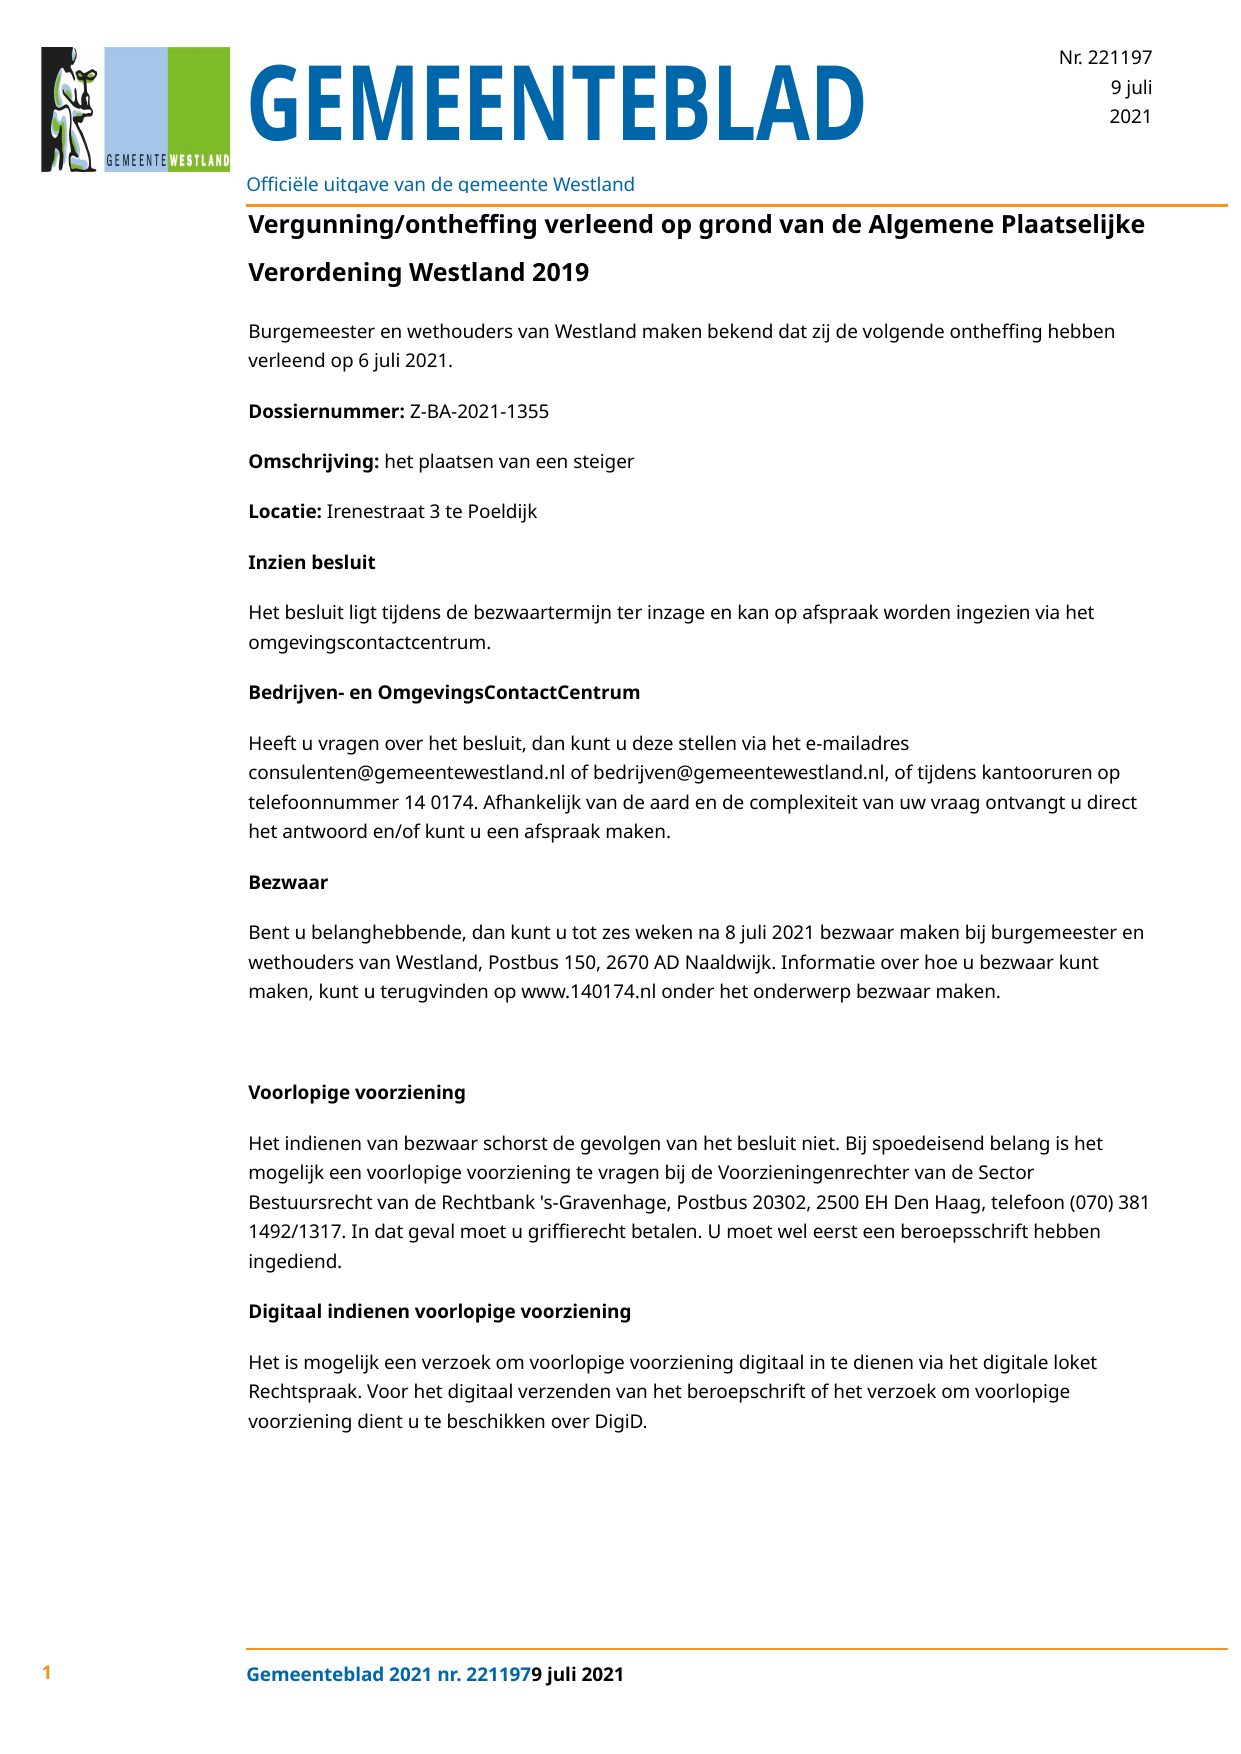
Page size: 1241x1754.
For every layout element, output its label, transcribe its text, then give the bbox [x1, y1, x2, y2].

text Vergunning/ontheffing verleend op grond van de Algemene Plaatselijke Verordening Westland 2019 [248, 207, 1152, 288]
text Locatie: Irenestraat 3 te Poeldijk [248, 499, 1152, 524]
text Bent u belanghebbende, dan kunt u tot zes weken na 8 juli 2021 bezwaar maken bij burgemeester en wethouders van Westland, Postbus 150, 2670 AD Naaldwijk. Informatie over hoe u bezwaar kunt maken, kunt u terugvinden op www.140174.nl onder het onderwerp bezwaar maken. [248, 919, 1152, 1004]
text Het is mogelijk een verzoek om voorlopige voorziening digitaal in te dienen via het digitale loket Rechtspraak. Voor het digitaal verzenden van het beroepschrift of het verzoek om voorlopige voorziening dient u te beschikken over DigiD. [248, 1349, 1152, 1434]
text Digitaal indienen voorlopige voorziening [248, 1299, 1152, 1324]
text Bedrijven- en OmgevingsContactCentrum [248, 679, 1152, 705]
text Het besluit ligt tijdens de bezwaartermijn ter inzage en kan op afspraak worden ingezien via het omgevingscontactcentrum. [248, 599, 1152, 655]
picture [41, 47, 231, 172]
text Inzien besluit [248, 549, 1152, 575]
text Het indienen van bezwaar schorst de gevolgen van het besluit niet. Bij spoedeisend belang is het mogelijk een voorlopige voorziening te vragen bij de Voorzieningenrechter van de Sector Bestuursrecht van de Rechtbank 's-Gravenhage, Postbus 20302, 2500 EH Den Haag, telefoon (070) 381 1492/1317. In dat geval moet u griffierecht betalen. U moet wel eerst een beroepsschrift hebben ingediend. [248, 1130, 1152, 1274]
text Burgemeester en wethouders van Westland maken bekend dat zij de volgende ontheffing hebben verleend op 6 juli 2021. [248, 318, 1152, 373]
text Omschrijving: het plaatsen van een steiger [248, 448, 1152, 474]
text Dossiernummer: Z-BA-2021-1355 [248, 398, 1152, 424]
text Bezwaar [248, 869, 1152, 895]
text Voorlopige voorziening [248, 1079, 1152, 1105]
text Heeft u vragen over het besluit, dan kunt u deze stellen via het e-mailadres consulenten@gemeentewestland.nl of bedrijven@gemeentewestland.nl, of tijdens kantooruren op telefoonnummer 14 0174. Afhankelijk van de aard en de complexiteit van uw vraag ontvangt u direct het antwoord en/of kunt u een afspraak maken. [248, 730, 1152, 844]
